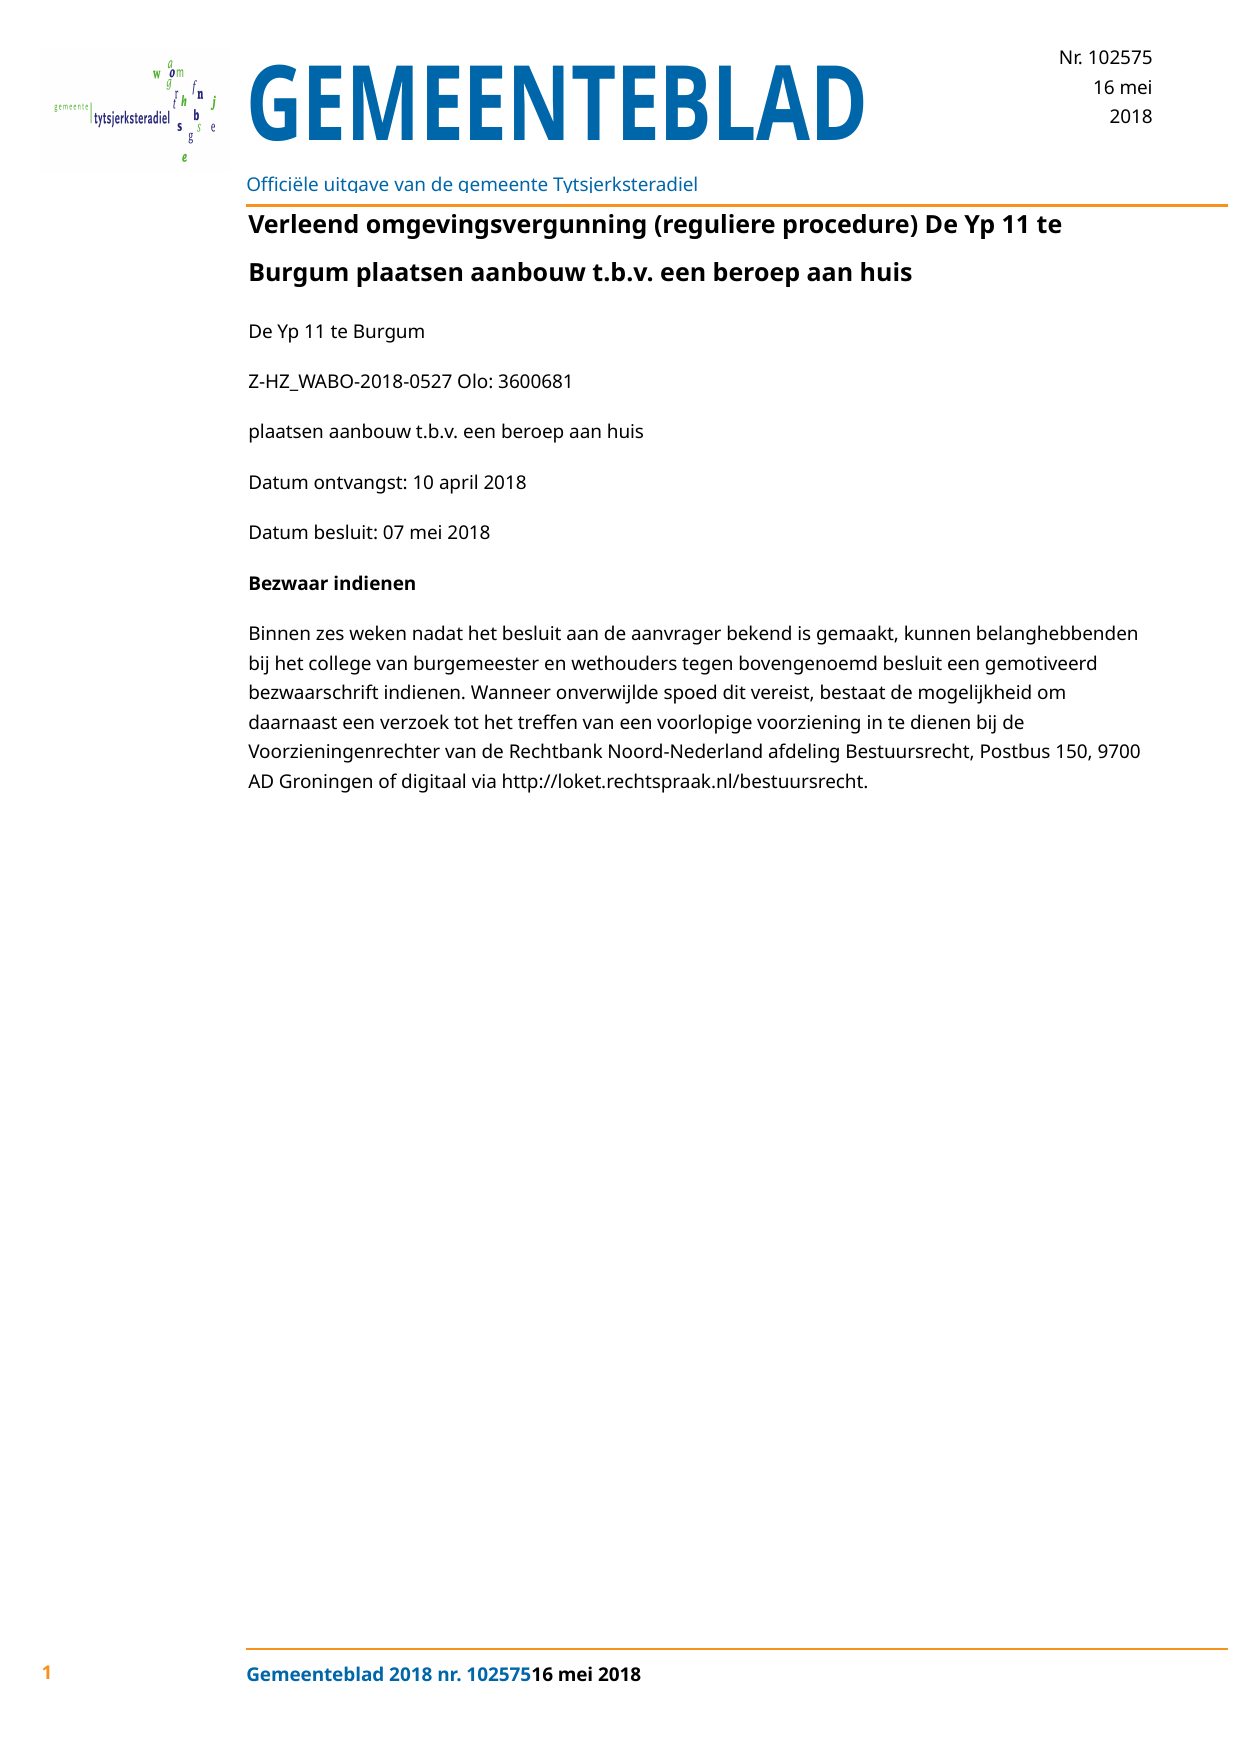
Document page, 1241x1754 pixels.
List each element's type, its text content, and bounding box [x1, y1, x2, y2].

text De Yp 11 te Burgum [248, 318, 1152, 344]
picture [41, 47, 231, 172]
text Verleend omgevingsvergunning (reguliere procedure) De Yp 11 te Burgum plaatsen aanbouw t.b.v. een beroep aan huis [248, 207, 1152, 288]
text Datum besluit: 07 mei 2018 [248, 519, 1152, 545]
text Binnen zes weken nadat het besluit aan de aanvrager bekend is gemaakt, kunnen belanghebbenden bij het college van burgemeester en wethouders tegen bovengenoemd besluit een gemotiveerd bezwaarschrift indienen. Wanneer onverwijlde spoed dit vereist, bestaat de mogelijkheid om daarnaast een verzoek tot het treffen van een voorlopige voorziening in te dienen bij de Voorzieningenrechter van de Rechtbank Noord-Nederland afdeling Bestuursrecht, Postbus 150, 9700 AD Groningen of digitaal via http://loket.rechtspraak.nl/bestuursrecht. [248, 620, 1152, 794]
text plaatsen aanbouw t.b.v. een beroep aan huis [248, 419, 1152, 444]
text Z-HZ_WABO-2018-0527 Olo: 3600681 [248, 368, 1152, 394]
text Bezwaar indienen [248, 570, 1152, 596]
text Datum ontvangst: 10 april 2018 [248, 469, 1152, 495]
